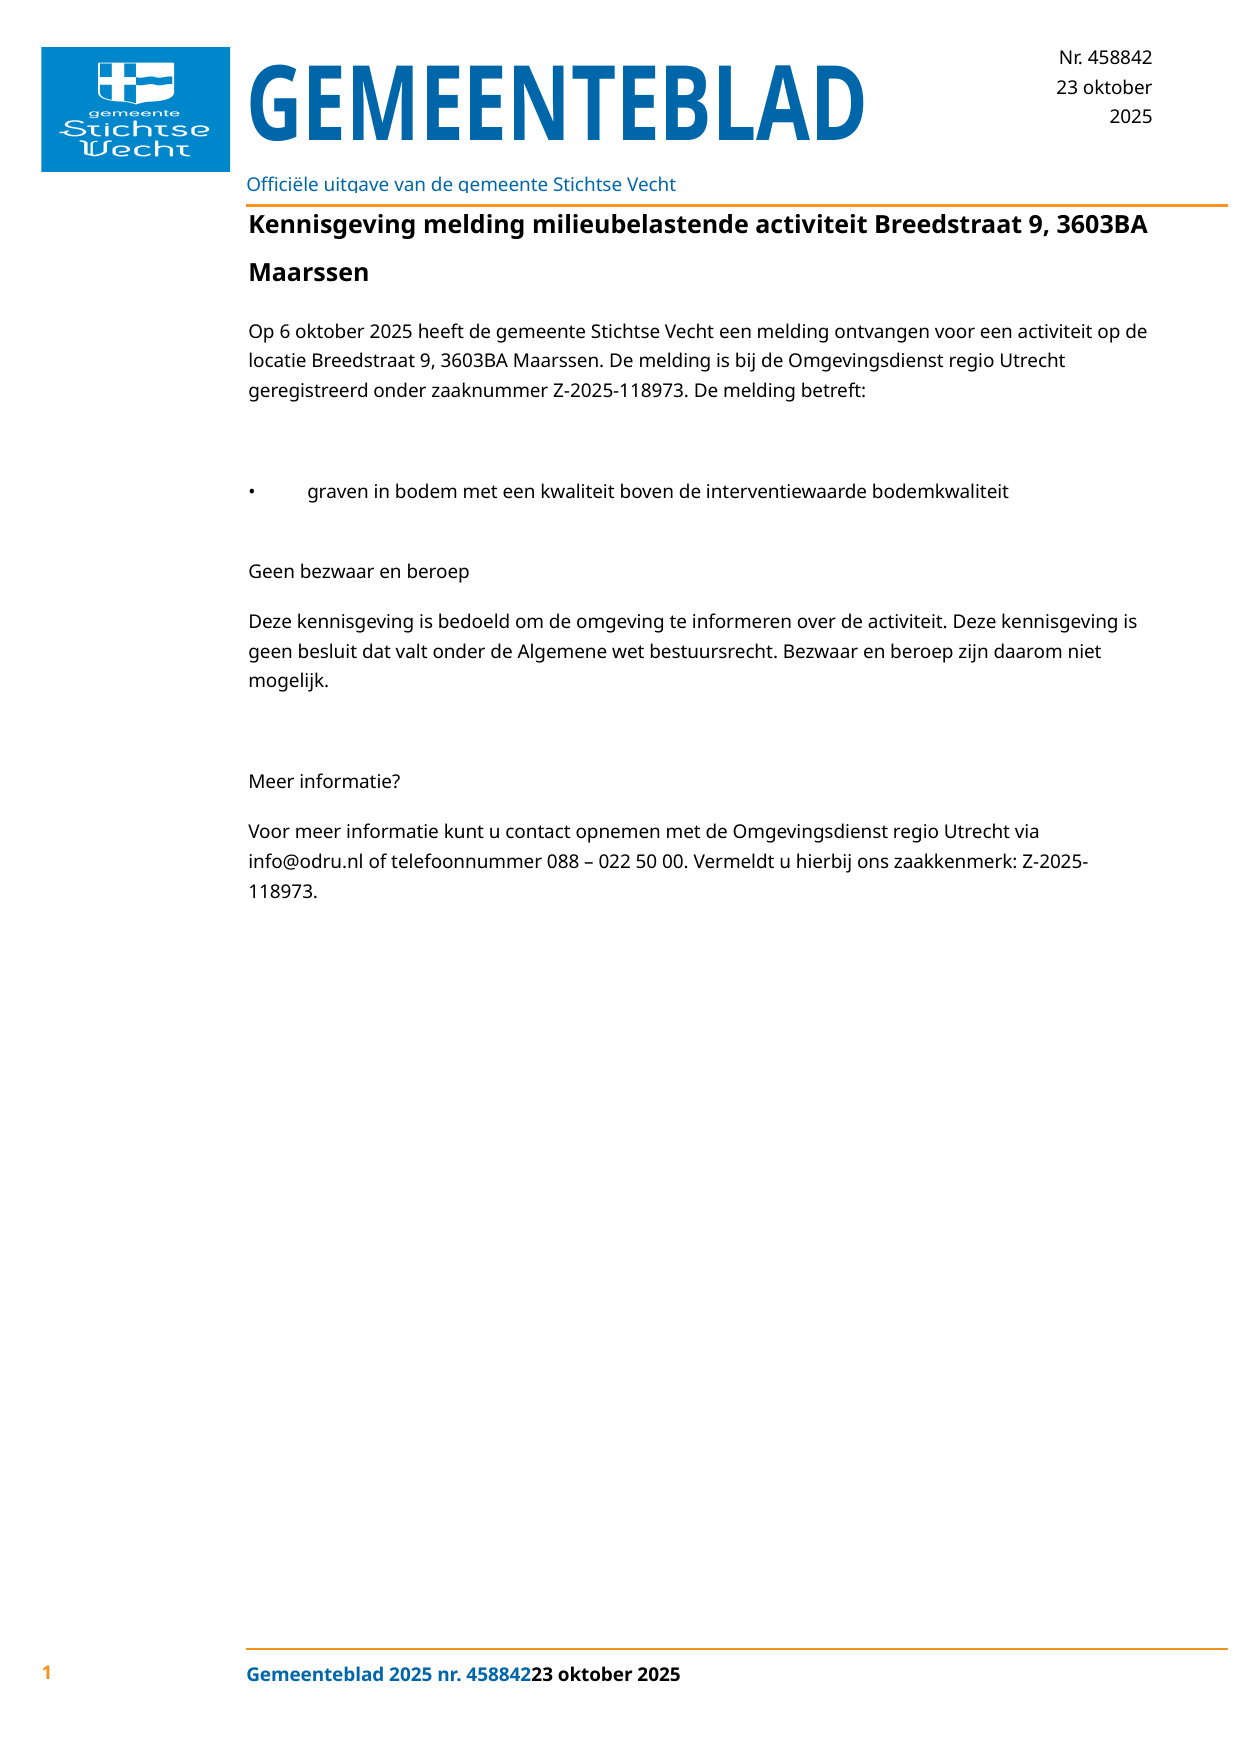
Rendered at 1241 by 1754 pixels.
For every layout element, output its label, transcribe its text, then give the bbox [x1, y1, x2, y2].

text Voor meer informatie kunt u contact opnemen met de Omgevingsdienst regio Utrecht via info@odru.nl of telefoonnummer 088 – 022 50 00. Vermeldt u hierbij ons zaakkenmerk: Z-2025-118973. [248, 819, 1152, 904]
list graven in bodem met een kwaliteit boven de interventiewaarde bodemkwaliteit [248, 478, 1152, 504]
text Geen bezwaar en beroep [248, 558, 1152, 584]
picture [99, 63, 135, 101]
text Deze kennisgeving is bedoeld om de omgeving te informeren over de activiteit. Deze kennisgeving is geen besluit dat valt onder de Algemene wet bestuursrecht. Bezwaar en beroep zijn daarom niet mogelijk. [248, 608, 1152, 693]
text Op 6 oktober 2025 heeft de gemeente Stichtse Vecht een melding ontvangen voor een activiteit op de locatie Breedstraat 9, 3603BA Maarssen. De melding is bij de Omgevingsdienst regio Utrecht geregistreerd onder zaaknummer Z-2025-118973. De melding betreft: [248, 318, 1152, 403]
text Meer informatie? [248, 768, 1152, 794]
text Kennisgeving melding milieubelastende activiteit Breedstraat 9, 3603BA Maarssen [248, 207, 1152, 288]
picture [137, 63, 174, 103]
